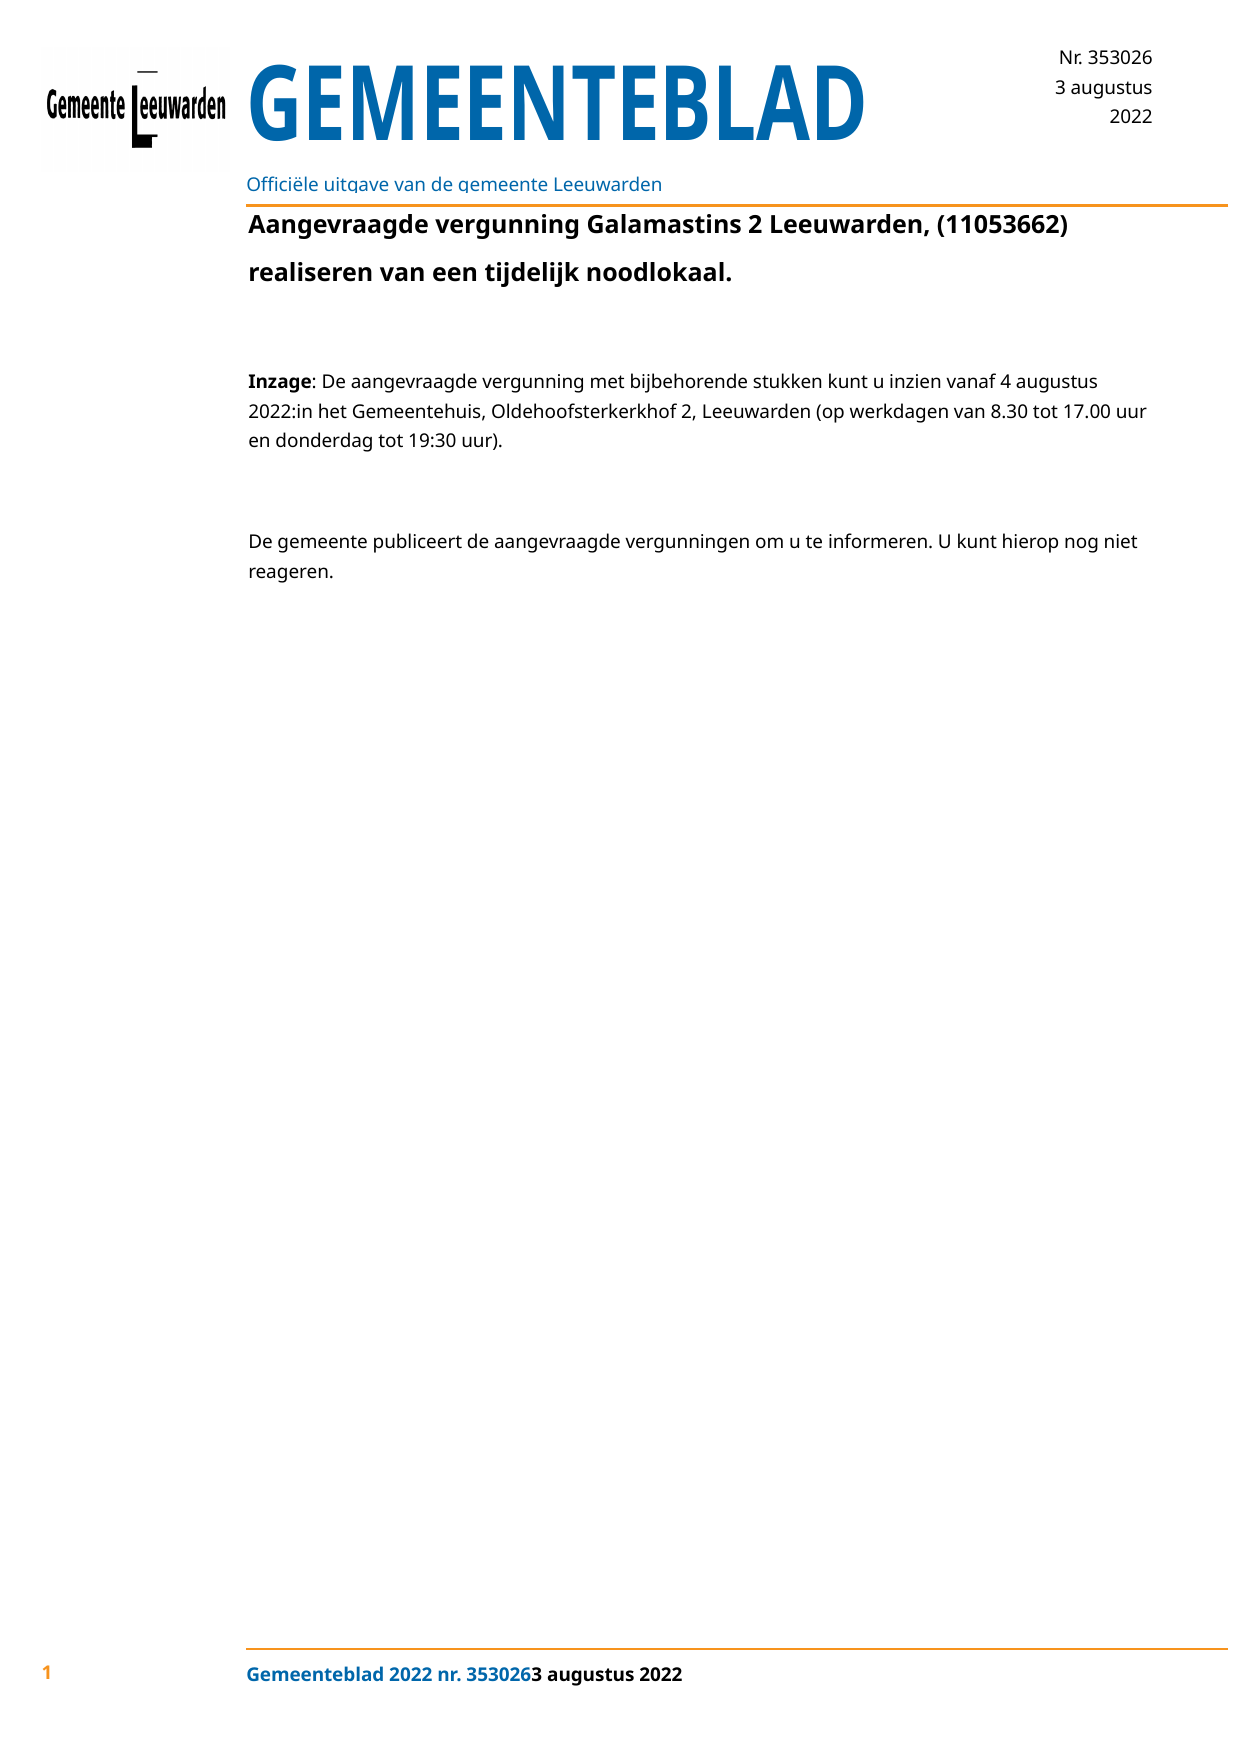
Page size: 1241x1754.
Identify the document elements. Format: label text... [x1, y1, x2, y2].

text De gemeente publiceert de aangevraagde vergunningen om u te informeren. U kunt hierop nog niet reageren. [248, 528, 1152, 584]
text Inzage: De aangevraagde vergunning met bijbehorende stukken kunt u inzien vanaf 4 augustus 2022:in het Gemeentehuis, Oldehoofsterkerkhof 2, Leeuwarden (op werkdagen van 8.30 tot 17.00 uur en donderdag tot 19:30 uur). [248, 368, 1152, 453]
picture [41, 47, 231, 172]
text Aangevraagde vergunning Galamastins 2 Leeuwarden, (11053662) realiseren van een tijdelijk noodlokaal. [248, 207, 1152, 288]
